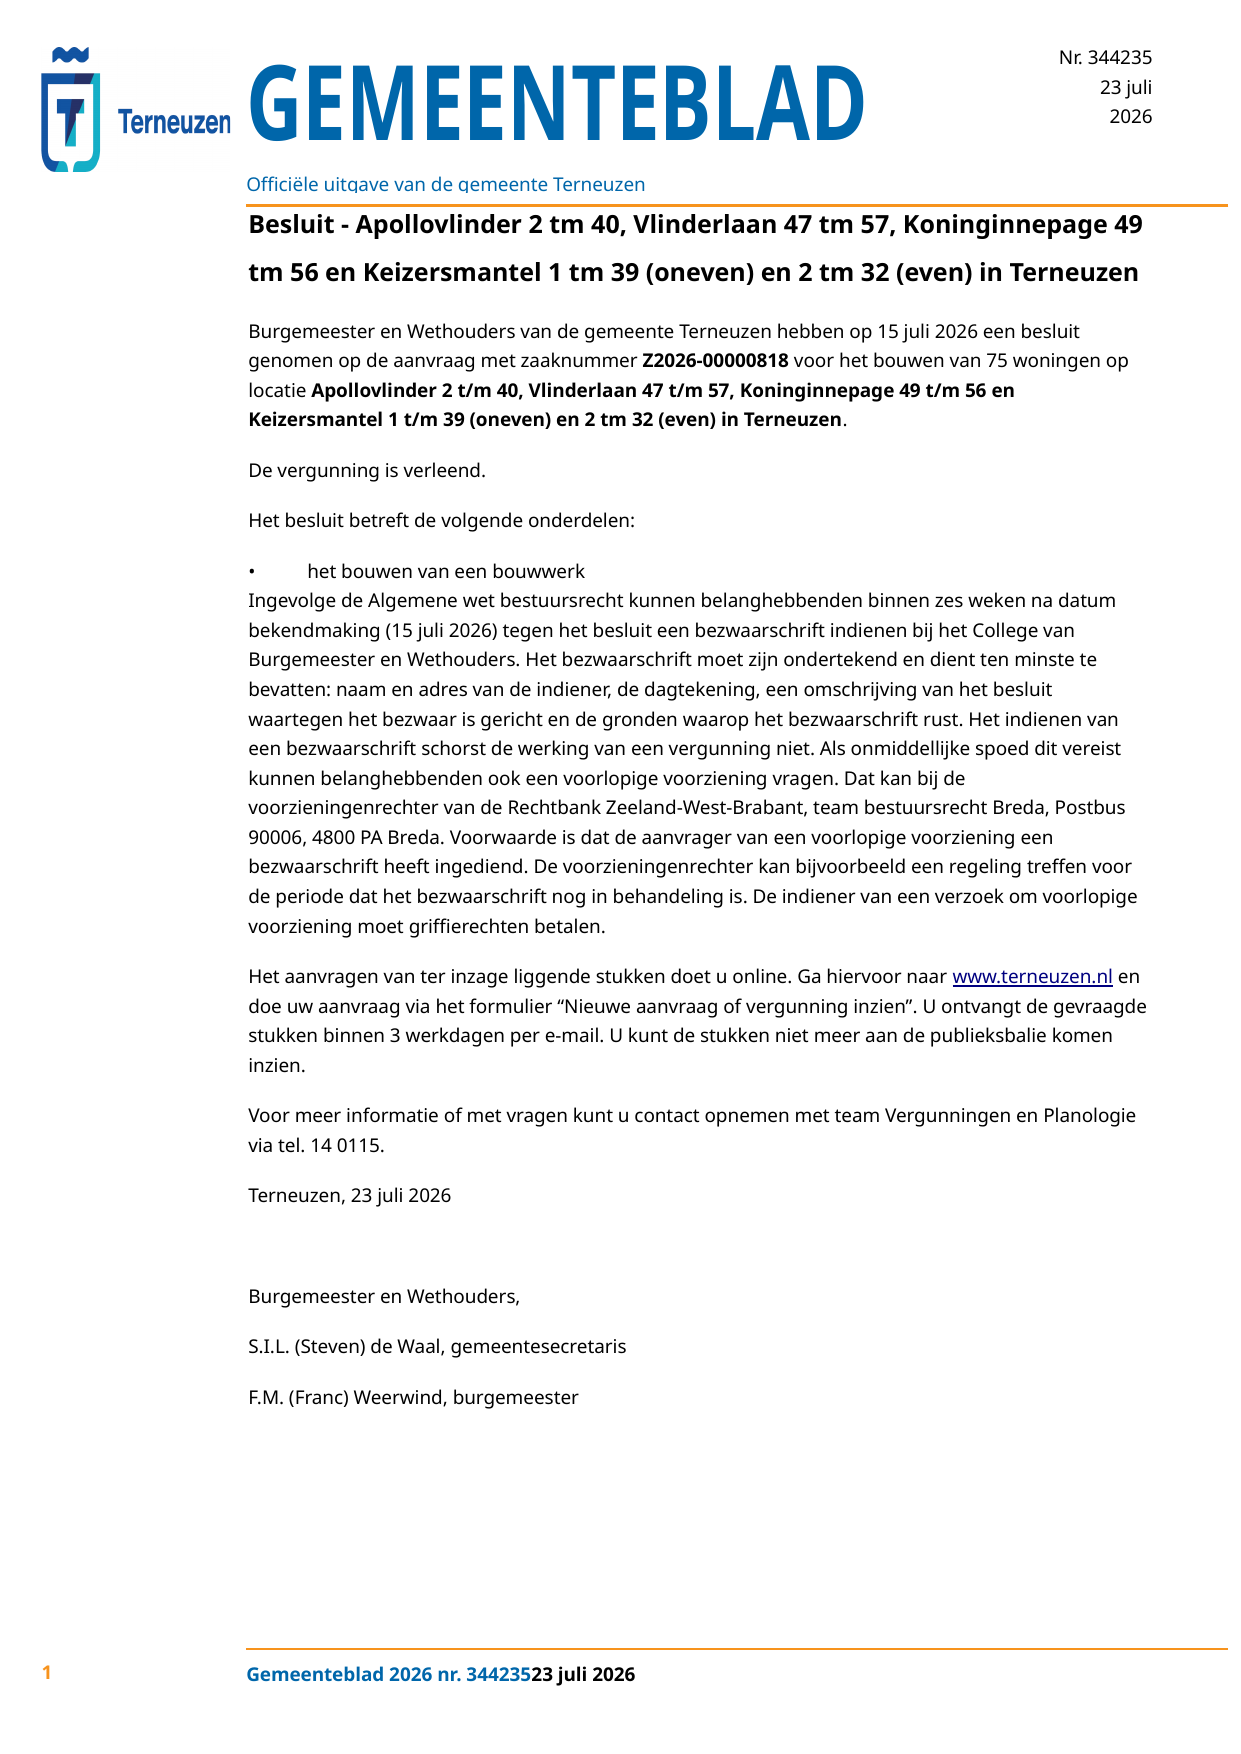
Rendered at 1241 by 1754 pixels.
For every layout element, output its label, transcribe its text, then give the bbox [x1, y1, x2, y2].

text De vergunning is verleend. [248, 457, 1152, 483]
picture [41, 47, 231, 172]
text Besluit - Apollovlinder 2 tm 40, Vlinderlaan 47 tm 57, Koninginnepage 49 tm 56 en Keizersmantel 1 tm 39 (oneven) en 2 tm 32 (even) in Terneuzen [248, 207, 1152, 288]
text Burgemeester en Wethouders van de gemeente Terneuzen hebben op 15 juli 2026 een besluit genomen op de aanvraag met zaaknummer Z2026-00000818 voor het bouwen van 75 woningen op locatie Apollovlinder 2 t/m 40, Vlinderlaan 47 t/m 57, Koninginnepage 49 t/m 56 en Keizersmantel 1 t/m 39 (oneven) en 2 tm 32 (even) in Terneuzen. [248, 318, 1152, 432]
text S.I.L. (Steven) de Waal, gemeentesecretaris [248, 1334, 1152, 1359]
text Burgemeester en Wethouders, [248, 1283, 1152, 1309]
text F.M. (Franc) Weerwind, burgemeester [248, 1384, 1152, 1410]
text Voor meer informatie of met vragen kunt u contact opnemen met team Vergunningen en Planologie via tel. 14 0115. [248, 1102, 1152, 1158]
list het bouwen van een bouwwerk [248, 558, 1152, 584]
text Het besluit betreft de volgende onderdelen: [248, 507, 1152, 533]
text Ingevolge de Algemene wet bestuursrecht kunnen belanghebbenden binnen zes weken na datum bekendmaking (15 juli 2026) tegen het besluit een bezwaarschrift indienen bij het College van Burgemeester en Wethouders. Het bezwaarschrift moet zijn ondertekend en dient ten minste te bevatten: naam en adres van de indiener, de dagtekening, een omschrijving van het besluit waartegen het bezwaar is gericht en de gronden waarop het bezwaarschrift rust. Het indienen van een bezwaarschrift schorst de werking van een vergunning niet. Als onmiddellijke spoed dit vereist kunnen belanghebbenden ook een voorlopige voorziening vragen. Dat kan bij de voorzieningenrechter van de Rechtbank Zeeland-West-Brabant, team bestuursrecht Breda, Postbus 90006, 4800 PA Breda. Voorwaarde is dat de aanvrager van een voorlopige voorziening een bezwaarschrift heeft ingediend. De voorzieningenrechter kan bijvoorbeeld een regeling treffen voor de periode dat het bezwaarschrift nog in behandeling is. De indiener van een verzoek om voorlopige voorziening moet griffierechten betalen. [248, 587, 1152, 939]
text Het aanvragen van ter inzage liggende stukken doet u online. Ga hiervoor naar www.terneuzen.nl en doe uw aanvraag via het formulier “Nieuwe aanvraag of vergunning inzien”. U ontvangt de gevraagde stukken binnen 3 werkdagen per e-mail. U kunt de stukken niet meer aan de publieksbalie komen inzien. [248, 963, 1152, 1078]
text Terneuzen, 23 juli 2026 [248, 1182, 1152, 1208]
